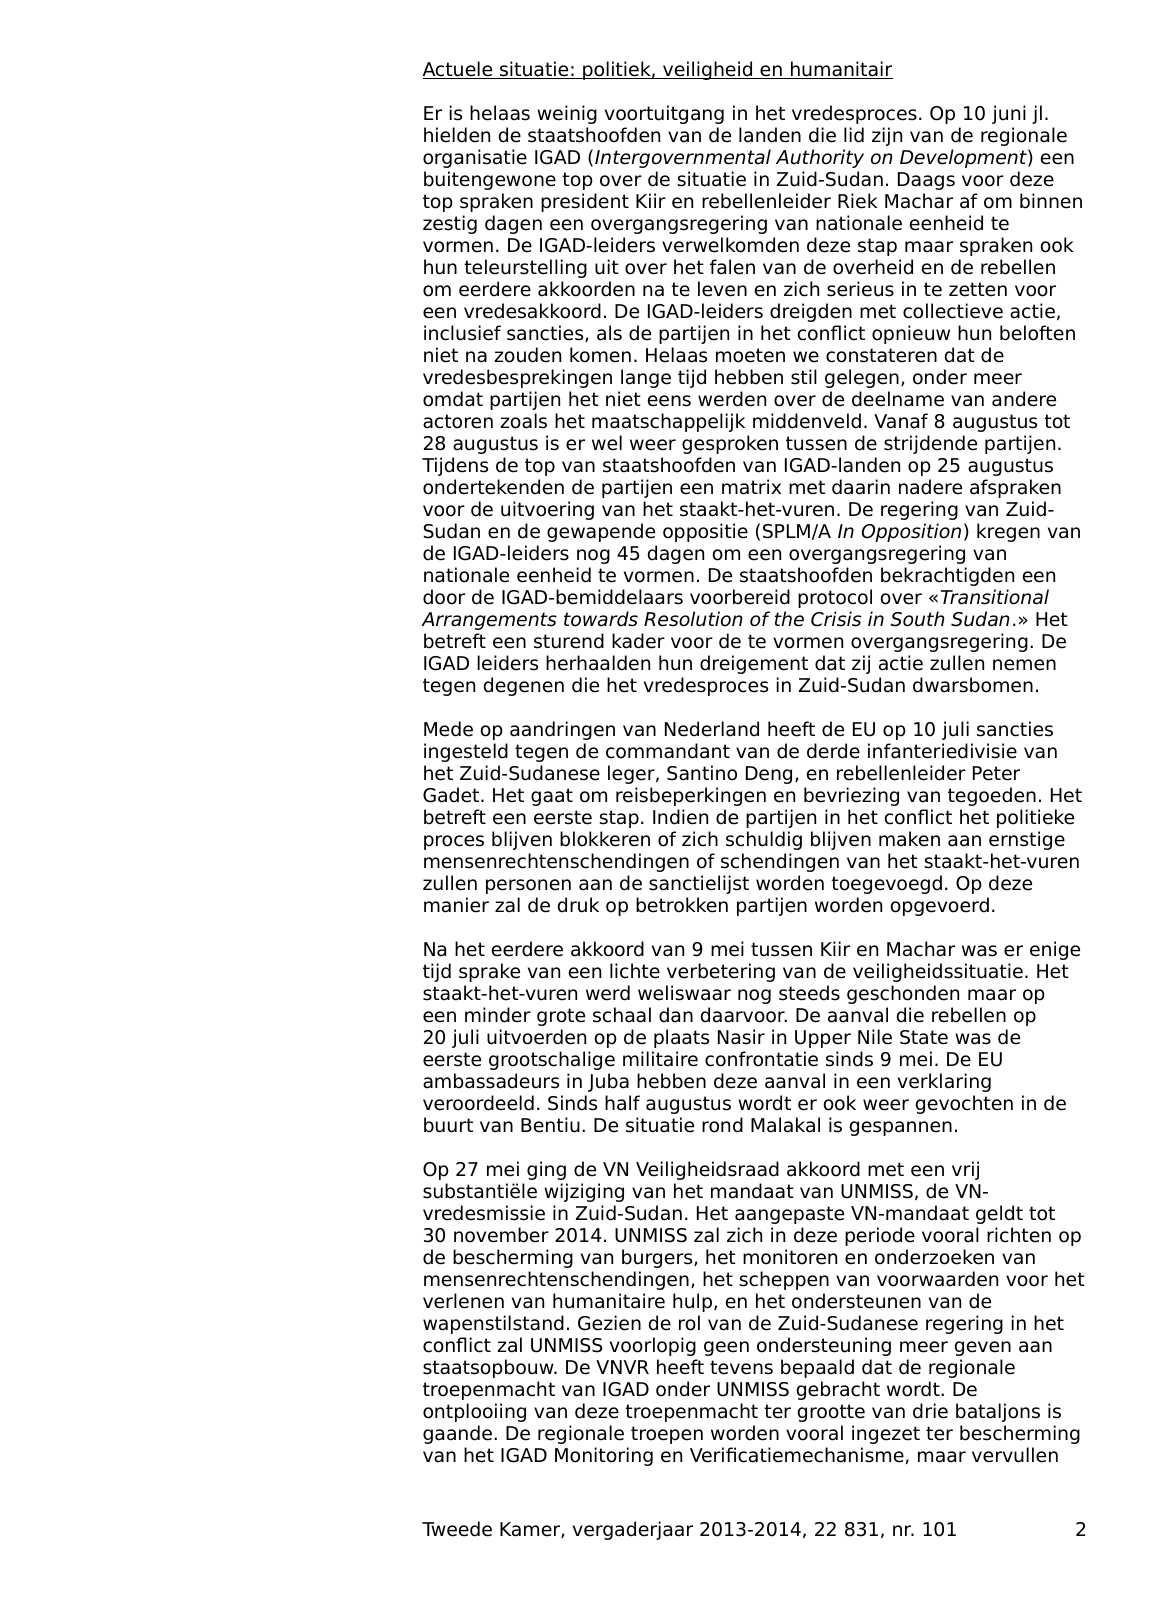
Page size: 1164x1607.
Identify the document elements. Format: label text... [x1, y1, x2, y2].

text Mede op aandringen van Nederland heeft de EU op 10 juli sancties ingesteld tegen de commandant van de derde infanteriedivisie van het Zuid-Sudanese leger, Santino Deng, en rebellenleider Peter Gadet. Het gaat om reisbeperkingen en bevriezing van tegoeden. Het betreft een eerste stap. Indien de partijen in het conflict het politieke proces blijven blokkeren of zich schuldig blijven maken aan ernstige mensenrechtenschendingen of schendingen van het staakt-het-vuren zullen personen aan de sanctielijst worden toegevoegd. Op deze manier zal de druk op betrokken partijen worden opgevoerd. [422, 719, 1087, 917]
subtitle Actuele situatie: politiek, veiligheid en humanitair [422, 59, 1087, 81]
text Na het eerdere akkoord van 9 mei tussen Kiir en Machar was er enige tijd sprake van een lichte verbetering van de veiligheidssituatie. Het staakt-het-vuren werd weliswaar nog steeds geschonden maar op een minder grote schaal dan daarvoor. De aanval die rebellen op 20 juli uitvoerden op de plaats Nasir in Upper Nile State was de eerste grootschalige militaire confrontatie sinds 9 mei. De EU ambassadeurs in Juba hebben deze aanval in een verklaring veroordeeld. Sinds half augustus wordt er ook weer gevochten in de buurt van Bentiu. De situatie rond Malakal is gespannen. [422, 939, 1087, 1137]
text Op 27 mei ging de VN Veiligheidsraad akkoord met een vrij substantiële wijziging van het mandaat van UNMISS, de VN-vredesmissie in Zuid-Sudan. Het aangepaste VN-mandaat geldt tot 30 november 2014. UNMISS zal zich in deze periode vooral richten op de bescherming van burgers, het monitoren en onderzoeken van mensenrechtenschendingen, het scheppen van voorwaarden voor het verlenen van humanitaire hulp, en het ondersteunen van de wapenstilstand. Gezien de rol van de Zuid-Sudanese regering in het conflict zal UNMISS voorlopig geen ondersteuning meer geven aan staatsopbouw. De VNVR heeft tevens bepaald dat de regionale troepenmacht van IGAD onder UNMISS gebracht wordt. De ontplooiing van deze troepenmacht ter grootte van drie bataljons is gaande. De regionale troepen worden vooral ingezet ter bescherming van het IGAD Monitoring en Verificatiemechanisme, maar vervullen [422, 1159, 1087, 1467]
text Er is helaas weinig voortuitgang in het vredesproces. Op 10 juni jl. hielden de staatshoofden van de landen die lid zijn van de regionale organisatie IGAD (Intergovernmental Authority on Development) een buitengewone top over de situatie in Zuid-Sudan. Daags voor deze top spraken president Kiir en rebellenleider Riek Machar af om binnen zestig dagen een overgangsregering van nationale eenheid te vormen. De IGAD-leiders verwelkomden deze stap maar spraken ook hun teleurstelling uit over het falen van de overheid en de rebellen om eerdere akkoorden na te leven en zich serieus in te zetten voor een vredesakkoord. De IGAD-leiders dreigden met collectieve actie, inclusief sancties, als de partijen in het conflict opnieuw hun beloften niet na zouden komen. Helaas moeten we constateren dat de vredesbesprekingen lange tijd hebben stil gelegen, onder meer omdat partijen het niet eens werden over de deelname van andere actoren zoals het maatschappelijk middenveld. Vanaf 8 augustus tot 28 augustus is er wel weer gesproken tussen de strijdende partijen. Tijdens de top van staatshoofden van IGAD-landen op 25 augustus ondertekenden de partijen een matrix met daarin nadere afspraken voor de uitvoering van het staakt-het-vuren. De regering van Zuid-Sudan en de gewapende oppositie (SPLM/A In Opposition) kregen van de IGAD-leiders nog 45 dagen om een overgangsregering van nationale eenheid te vormen. De staatshoofden bekrachtigden een door de IGAD-bemiddelaars voorbereid protocol over «Transitional Arrangements towards Resolution of the Crisis in South Sudan.» Het betreft een sturend kader voor de te vormen overgangsregering. De IGAD leiders herhaalden hun dreigement dat zij actie zullen nemen tegen degenen die het vredesproces in Zuid-Sudan dwarsbomen. [422, 103, 1087, 697]
